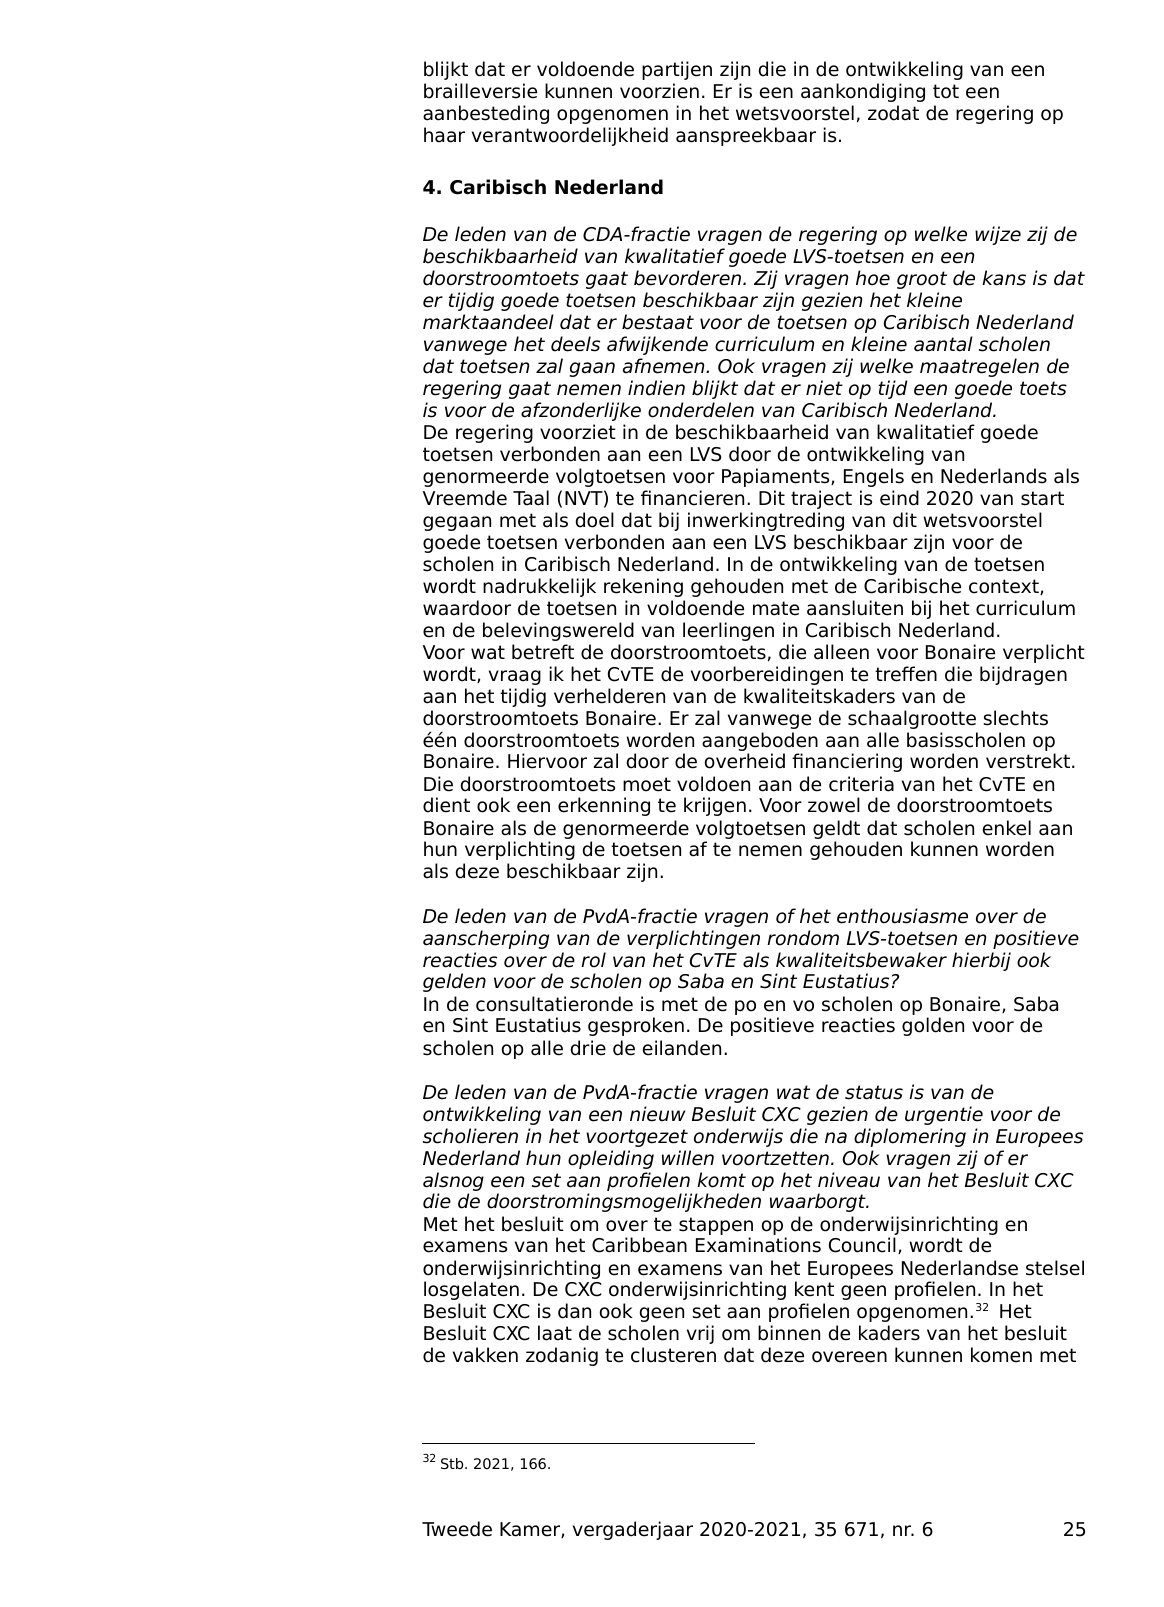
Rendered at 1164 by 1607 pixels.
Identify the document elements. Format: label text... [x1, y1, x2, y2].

text blijkt dat er voldoende partijen zijn die in de ontwikkeling van een brailleversie kunnen voorzien. Er is een aankondiging tot een aanbesteding opgenomen in het wetsvoorstel, zodat de regering op haar verantwoordelijkheid aanspreekbaar is. [422, 59, 1087, 147]
text De leden van de CDA-fractie vragen de regering op welke wijze zij de beschikbaarheid van kwalitatief goede LVS-toetsen en een doorstroomtoets gaat bevorderen. Zij vragen hoe groot de kans is dat er tijdig goede toetsen beschikbaar zijn gezien het kleine marktaandeel dat er bestaat voor de toetsen op Caribisch Nederland vanwege het deels afwijkende curriculum en kleine aantal scholen dat toetsen zal gaan afnemen. Ook vragen zij welke maatregelen de regering gaat nemen indien blijkt dat er niet op tijd een goede toets is voor de afzonderlijke onderdelen van Caribisch Nederland. [422, 224, 1087, 422]
text In de consultatieronde is met de po en vo scholen op Bonaire, Saba en Sint Eustatius gesproken. De positieve reacties golden voor de scholen op alle drie de eilanden. [422, 993, 1087, 1059]
text De leden van de PvdA-fractie vragen of het enthousiasme over de aanscherping van de verplichtingen rondom LVS-toetsen en positieve reacties over de rol van het CvTE als kwaliteitsbewaker hierbij ook gelden voor de scholen op Saba en Sint Eustatius? [422, 906, 1087, 993]
text Voor wat betreft de doorstroomtoets, die alleen voor Bonaire verplicht wordt, vraag ik het CvTE de voorbereidingen te treffen die bijdragen aan het tijdig verhelderen van de kwaliteitskaders van de doorstroomtoets Bonaire. Er zal vanwege de schaalgrootte slechts één doorstroomtoets worden aangeboden aan alle basisscholen op Bonaire. Hiervoor zal door de overheid financiering worden verstrekt. Die doorstroomtoets moet voldoen aan de criteria van het CvTE en dient ook een erkenning te krijgen. Voor zowel de doorstroomtoets Bonaire als de genormeerde volgtoetsen geldt dat scholen enkel aan hun verplichting de toetsen af te nemen gehouden kunnen worden als deze beschikbaar zijn. [422, 642, 1087, 883]
text Met het besluit om over te stappen op de onderwijsinrichting en examens van het Caribbean Examinations Council, wordt de onderwijsinrichting en examens van het Europees Nederlandse stelsel losgelaten. De CXC onderwijsinrichting kent geen profielen. In het Besluit CXC is dan ook geen set aan profielen opgenomen. Het Besluit CXC laat de scholen vrij om binnen de kaders van het besluit de vakken zodanig te clusteren dat deze overeen kunnen komen met [422, 1213, 1087, 1367]
text De leden van de PvdA-fractie vragen wat de status is van de ontwikkeling van een nieuw Besluit CXC gezien de urgentie voor de scholieren in het voortgezet onderwijs die na diplomering in Europees Nederland hun opleiding willen voortzetten. Ook vragen zij of er alsnog een set aan profielen komt op het niveau van het Besluit CXC die de doorstromingsmogelijkheden waarborgt. [422, 1082, 1087, 1213]
text Stb. 2021, 166. [422, 1452, 1087, 1474]
text De regering voorziet in de beschikbaarheid van kwalitatief goede toetsen verbonden aan een LVS door de ontwikkeling van genormeerde volgtoetsen voor Papiaments, Engels en Nederlands als Vreemde Taal (NVT) te financieren. Dit traject is eind 2020 van start gegaan met als doel dat bij inwerkingtreding van dit wetsvoorstel goede toetsen verbonden aan een LVS beschikbaar zijn voor de scholen in Caribisch Nederland. In de ontwikkeling van de toetsen wordt nadrukkelijk rekening gehouden met de Caribische context, waardoor de toetsen in voldoende mate aansluiten bij het curriculum en de belevingswereld van leerlingen in Caribisch Nederland. [422, 422, 1087, 642]
subtitle 4. Caribisch Nederland [422, 177, 1087, 199]
